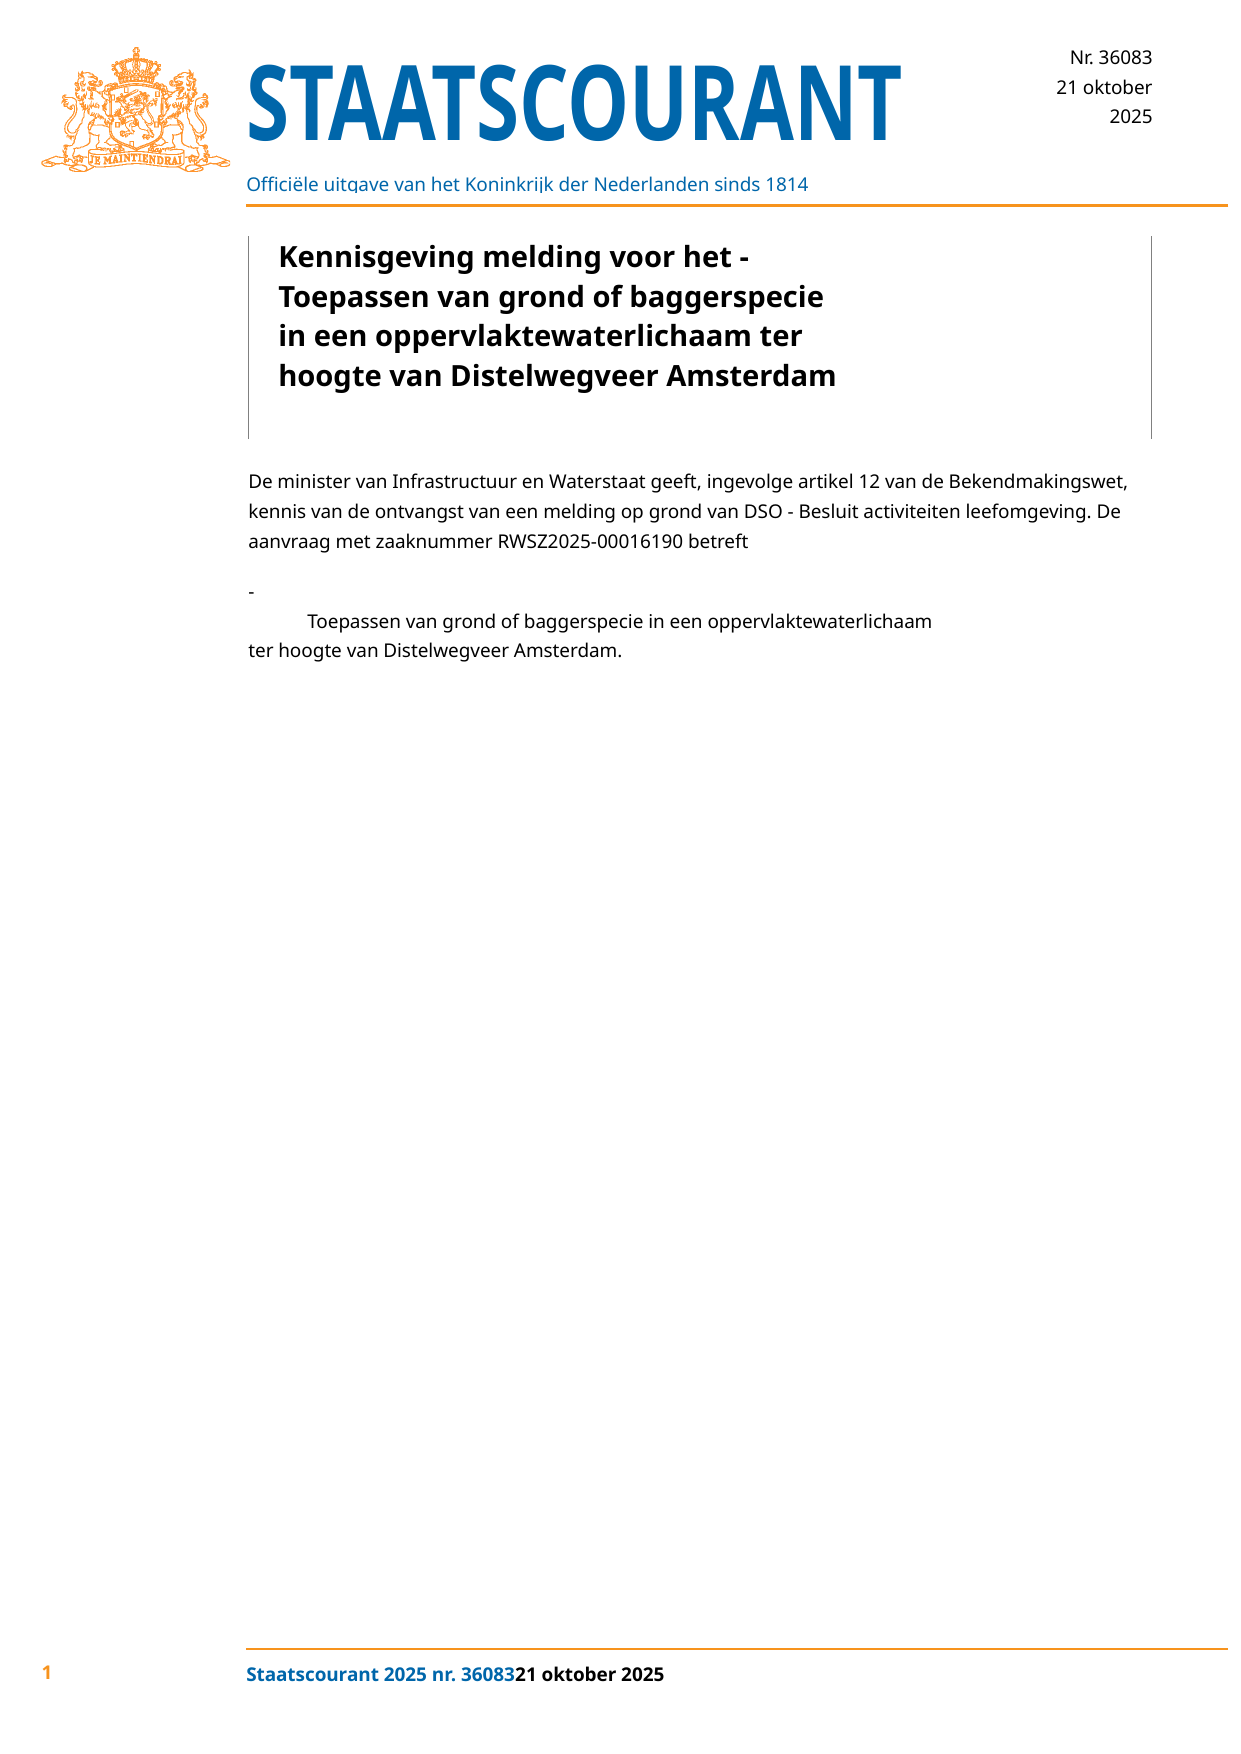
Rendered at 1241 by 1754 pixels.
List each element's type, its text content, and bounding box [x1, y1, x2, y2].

picture [41, 47, 231, 172]
text ter hoogte van Distelwegveer Amsterdam. [248, 637, 1152, 663]
table_header [1090, 236, 1151, 413]
table_header [850, 414, 1151, 439]
table_header [850, 236, 912, 413]
list Toepassen van grond of baggerspecie in een oppervlaktewaterlichaam [248, 608, 1152, 633]
text De minister van Infrastructuur en Waterstaat geeft, ingevolge artikel 12 van de Bekendmakingswet, kennis van de ontvangst van een melding op grond van DSO - Besluit activiteiten leefomgeving. De aanvraag met zaaknummer RWSZ2025-00016190 betreft [248, 469, 1152, 553]
table_header Kennisgeving melding voor het -Toepassen van grond of baggerspecie in een oppervlaktewaterlichaam ter hoogte van Distelwegveer Amsterdam [249, 236, 850, 439]
picture [912, 236, 1090, 414]
